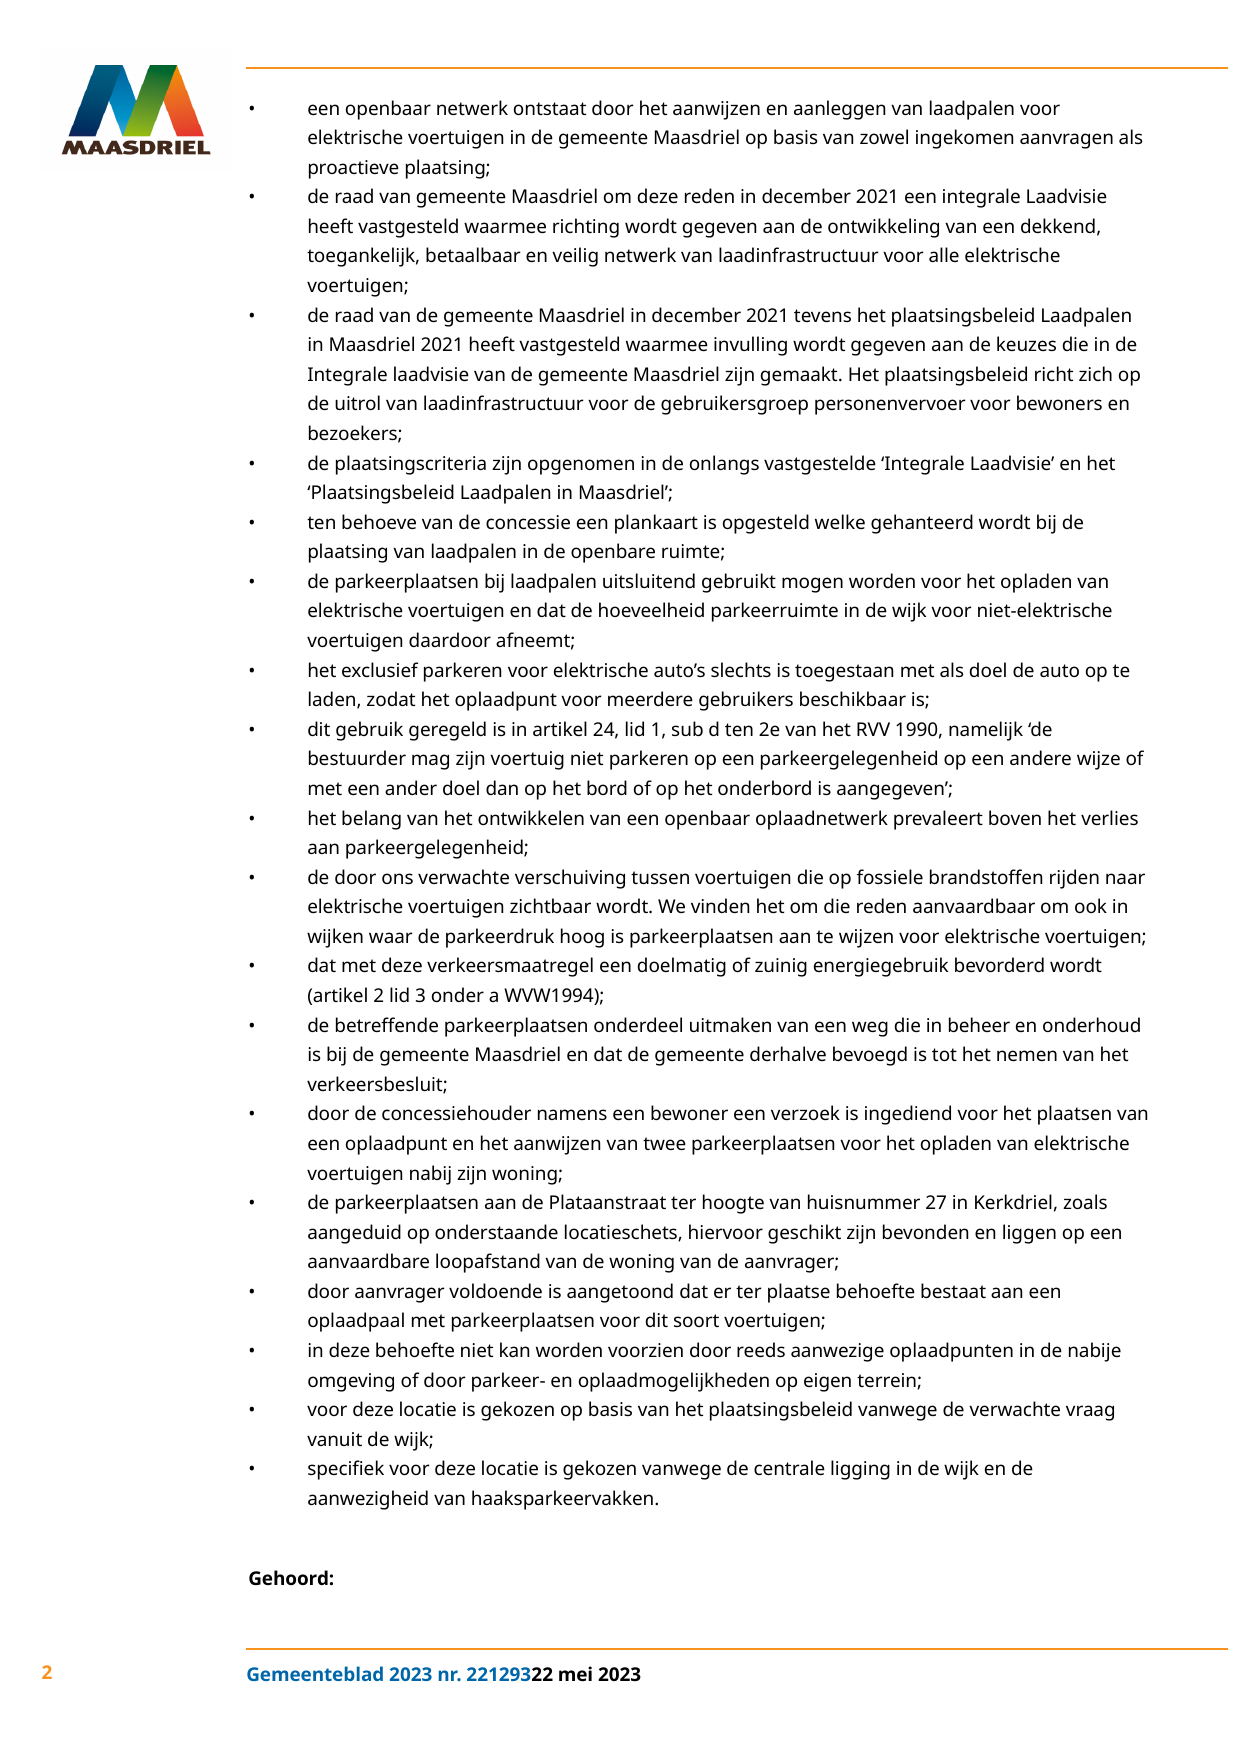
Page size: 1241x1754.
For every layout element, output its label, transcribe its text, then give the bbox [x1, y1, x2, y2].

list een openbaar netwerk ontstaat door het aanwijzen en aanleggen van laadpalen voor elektrische voertuigen in de gemeente Maasdriel op basis van zowel ingekomen aanvragen als proactieve plaatsing; [248, 95, 1152, 180]
list dit gebruik geregeld is in artikel 24, lid 1, sub d ten 2e van het RVV 1990, namelijk ‘de bestuurder mag zijn voertuig niet parkeren op een parkeergelegenheid op een andere wijze of met een ander doel dan op het bord of op het onderbord is aangegeven’; [248, 716, 1152, 801]
list de plaatsingscriteria zijn opgenomen in de onlangs vastgestelde ‘Integrale Laadvisie’ en het ‘Plaatsingsbeleid Laadpalen in Maasdriel’; [248, 450, 1152, 505]
list het exclusief parkeren voor elektrische auto’s slechts is toegestaan met als doel de auto op te laden, zodat het oplaadpunt voor meerdere gebruikers beschikbaar is; [248, 657, 1152, 712]
list door de concessiehouder namens een bewoner een verzoek is ingediend voor het plaatsen van een oplaadpunt en het aanwijzen van twee parkeerplaatsen voor het opladen van elektrische voertuigen nabij zijn woning; [248, 1101, 1152, 1186]
list de betreffende parkeerplaatsen onderdeel uitmaken van een weg die in beheer en onderhoud is bij de gemeente Maasdriel en dat de gemeente derhalve bevoegd is tot het nemen van het verkeersbesluit; [248, 1012, 1152, 1097]
list het belang van het ontwikkelen van een openbaar oplaadnetwerk prevaleert boven het verlies aan parkeergelegenheid; [248, 805, 1152, 860]
list de door ons verwachte verschuiving tussen voertuigen die op fossiele brandstoffen rijden naar elektrische voertuigen zichtbaar wordt. We vinden het om die reden aanvaardbaar om ook in wijken waar de parkeerdruk hoog is parkeerplaatsen aan te wijzen voor elektrische voertuigen; [248, 864, 1152, 949]
picture [41, 47, 231, 172]
list door aanvrager voldoende is aangetoond dat er ter plaatse behoefte bestaat aan een oplaadpaal met parkeerplaatsen voor dit soort voertuigen; [248, 1278, 1152, 1333]
list de parkeerplaatsen aan de Plataanstraat ter hoogte van huisnummer 27 in Kerkdriel, zoals aangeduid op onderstaande locatieschets, hiervoor geschikt zijn bevonden en liggen op een aanvaardbare loopafstand van de woning van de aanvrager; [248, 1189, 1152, 1274]
list in deze behoefte niet kan worden voorzien door reeds aanwezige oplaadpunten in de nabije omgeving of door parkeer- en oplaadmogelijkheden op eigen terrein; [248, 1337, 1152, 1393]
list specifiek voor deze locatie is gekozen vanwege de centrale ligging in de wijk en de aanwezigheid van haaksparkeervakken. [248, 1456, 1152, 1511]
text Gehoord: [248, 1565, 1152, 1591]
list voor deze locatie is gekozen op basis van het plaatsingsbeleid vanwege de verwachte vraag vanuit de wijk; [248, 1396, 1152, 1452]
list dat met deze verkeersmaatregel een doelmatig of zuinig energiegebruik bevorderd wordt (artikel 2 lid 3 onder a WVW1994); [248, 953, 1152, 1008]
list de parkeerplaatsen bij laadpalen uitsluitend gebruikt mogen worden voor het opladen van elektrische voertuigen en dat de hoeveelheid parkeerruimte in de wijk voor niet-elektrische voertuigen daardoor afneemt; [248, 568, 1152, 653]
list de raad van de gemeente Maasdriel in december 2021 tevens het plaatsingsbeleid Laadpalen in Maasdriel 2021 heeft vastgesteld waarmee invulling wordt gegeven aan de keuzes die in de Integrale laadvisie van de gemeente Maasdriel zijn gemaakt. Het plaatsingsbeleid richt zich op de uitrol van laadinfrastructuur voor de gebruikersgroep personenvervoer voor bewoners en bezoekers; [248, 302, 1152, 446]
list ten behoeve van de concessie een plankaart is opgesteld welke gehanteerd wordt bij de plaatsing van laadpalen in de openbare ruimte; [248, 509, 1152, 564]
list de raad van gemeente Maasdriel om deze reden in december 2021 een integrale Laadvisie heeft vastgesteld waarmee richting wordt gegeven aan de ontwikkeling van een dekkend, toegankelijk, betaalbaar en veilig netwerk van laadinfrastructuur voor alle elektrische voertuigen; [248, 183, 1152, 298]
